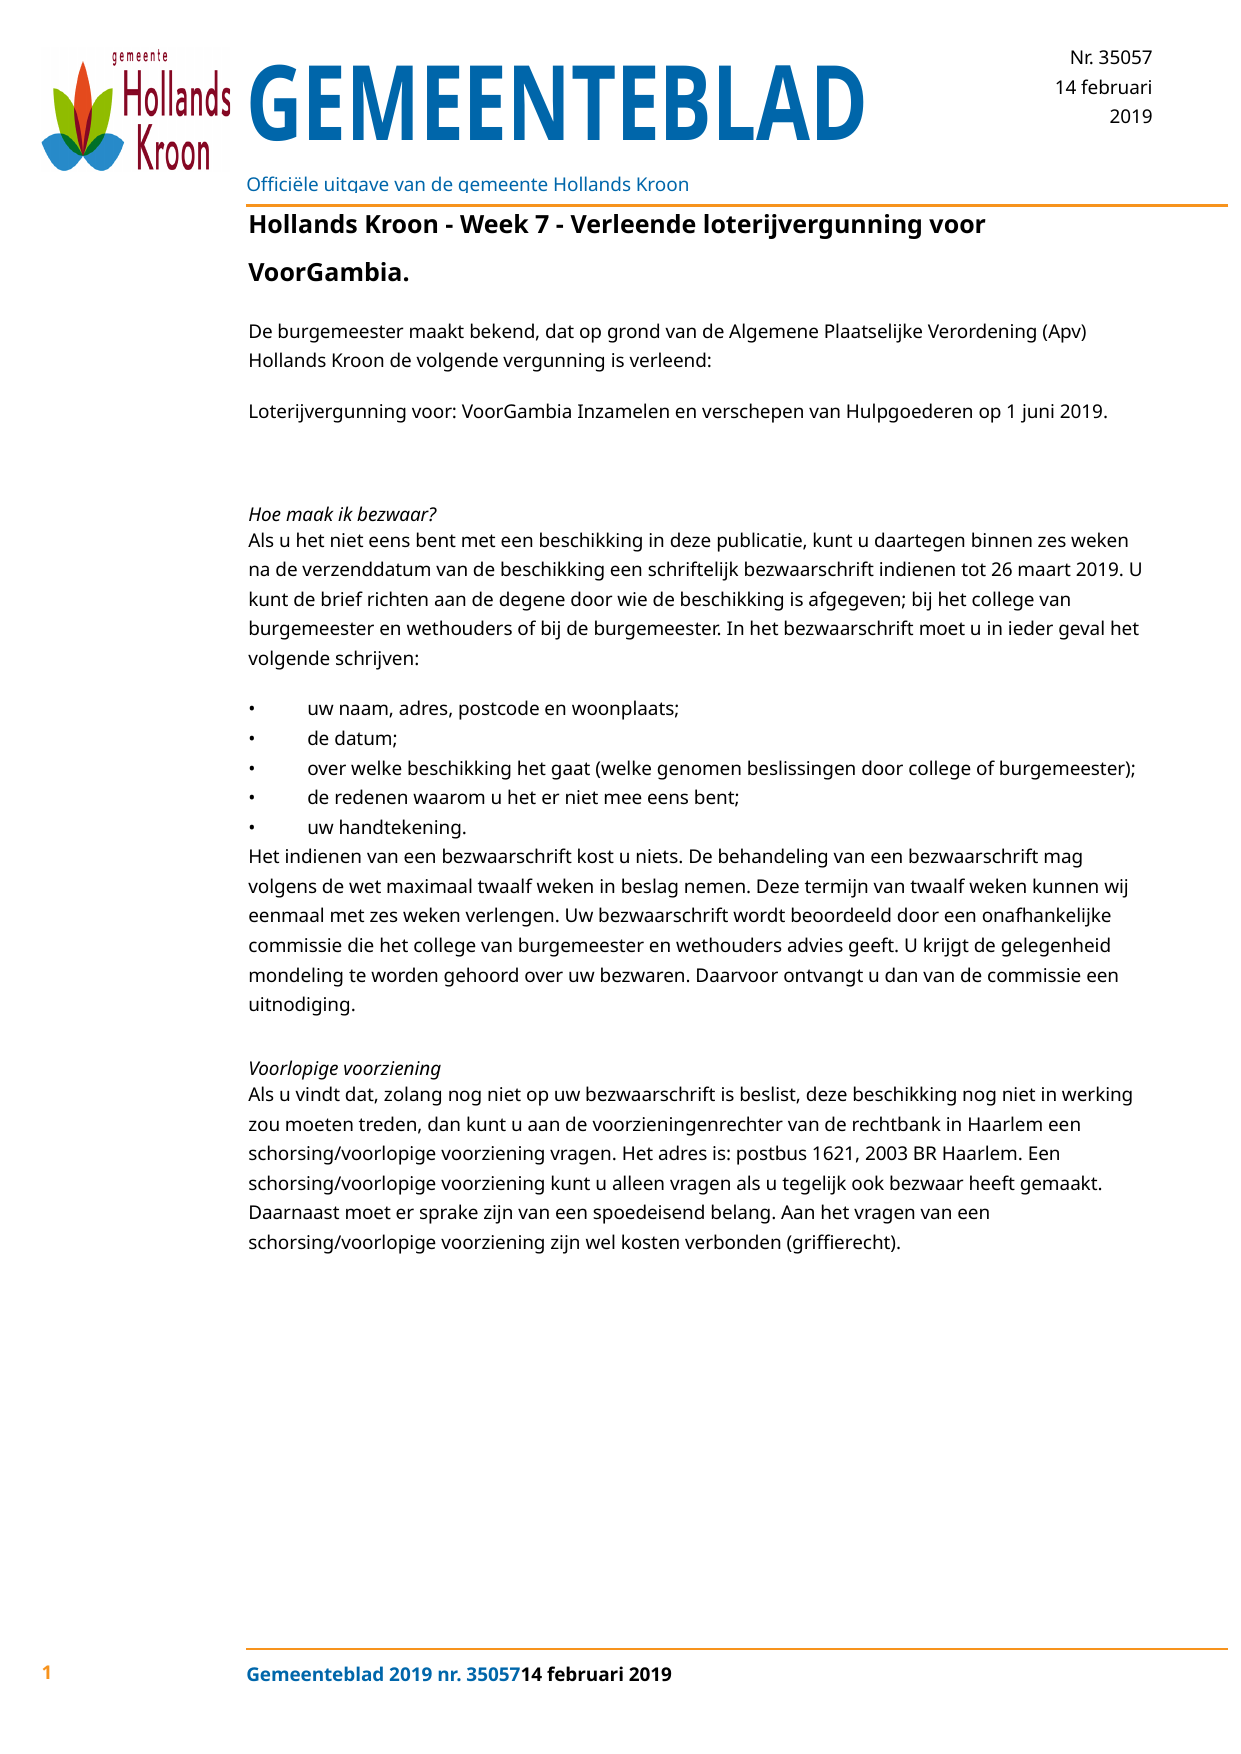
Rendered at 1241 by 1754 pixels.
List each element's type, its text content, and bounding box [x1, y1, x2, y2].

list uw naam, adres, postcode en woonplaats; [248, 696, 1152, 721]
picture [41, 47, 231, 172]
list over welke beschikking het gaat (welke genomen beslissingen door college of burgemeester); [248, 755, 1152, 781]
text Als u het niet eens bent met een beschikking in deze publicatie, kunt u daartegen binnen zes weken na de verzenddatum van de beschikking een schriftelijk bezwaarschrift indienen tot 26 maart 2019. U kunt de brief richten aan de degene door wie de beschikking is afgegeven; bij het college van burgemeester en wethouders of bij de burgemeester. In het bezwaarschrift moet u in ieder geval het volgende schrijven: [248, 527, 1152, 671]
text De burgemeester maakt bekend, dat op grond van de Algemene Plaatselijke Verordening (Apv) Hollands Kroon de volgende vergunning is verleend: [248, 318, 1152, 373]
list de redenen waarom u het er niet mee eens bent; [248, 784, 1152, 810]
text Loterijvergunning voor: VoorGambia Inzamelen en verschepen van Hulpgoederen op 1 juni 2019. [248, 398, 1152, 424]
text Hoe maak ik bezwaar? [248, 501, 1152, 527]
text Voorlopige voorziening [248, 1055, 1152, 1081]
list uw handtekening. [248, 814, 1152, 840]
text Als u vindt dat, zolang nog niet op uw bezwaarschrift is beslist, deze beschikking nog niet in werking zou moeten treden, dan kunt u aan de voorzieningenrechter van de rechtbank in Haarlem een schorsing/voorlopige voorziening vragen. Het adres is: postbus 1621, 2003 BR Haarlem. Een schorsing/voorlopige voorziening kunt u alleen vragen als u tegelijk ook bezwaar heeft gemaakt. Daarnaast moet er sprake zijn van een spoedeisend belang. Aan het vragen van een schorsing/voorlopige voorziening zijn wel kosten verbonden (griffierecht). [248, 1081, 1152, 1255]
text Het indienen van een bezwaarschrift kost u niets. De behandeling van een bezwaarschrift mag volgens de wet maximaal twaalf weken in beslag nemen. Deze termijn van twaalf weken kunnen wij eenmaal met zes weken verlengen. Uw bezwaarschrift wordt beoordeeld door een onafhankelijke commissie die het college van burgemeester en wethouders advies geeft. U krijgt de gelegenheid mondeling te worden gehoord over uw bezwaren. Daarvoor ontvangt u dan van de commissie een uitnodiging. [248, 843, 1152, 1017]
text Hollands Kroon - Week 7 - Verleende loterijvergunning voor VoorGambia. [248, 207, 1152, 288]
list de datum; [248, 725, 1152, 751]
